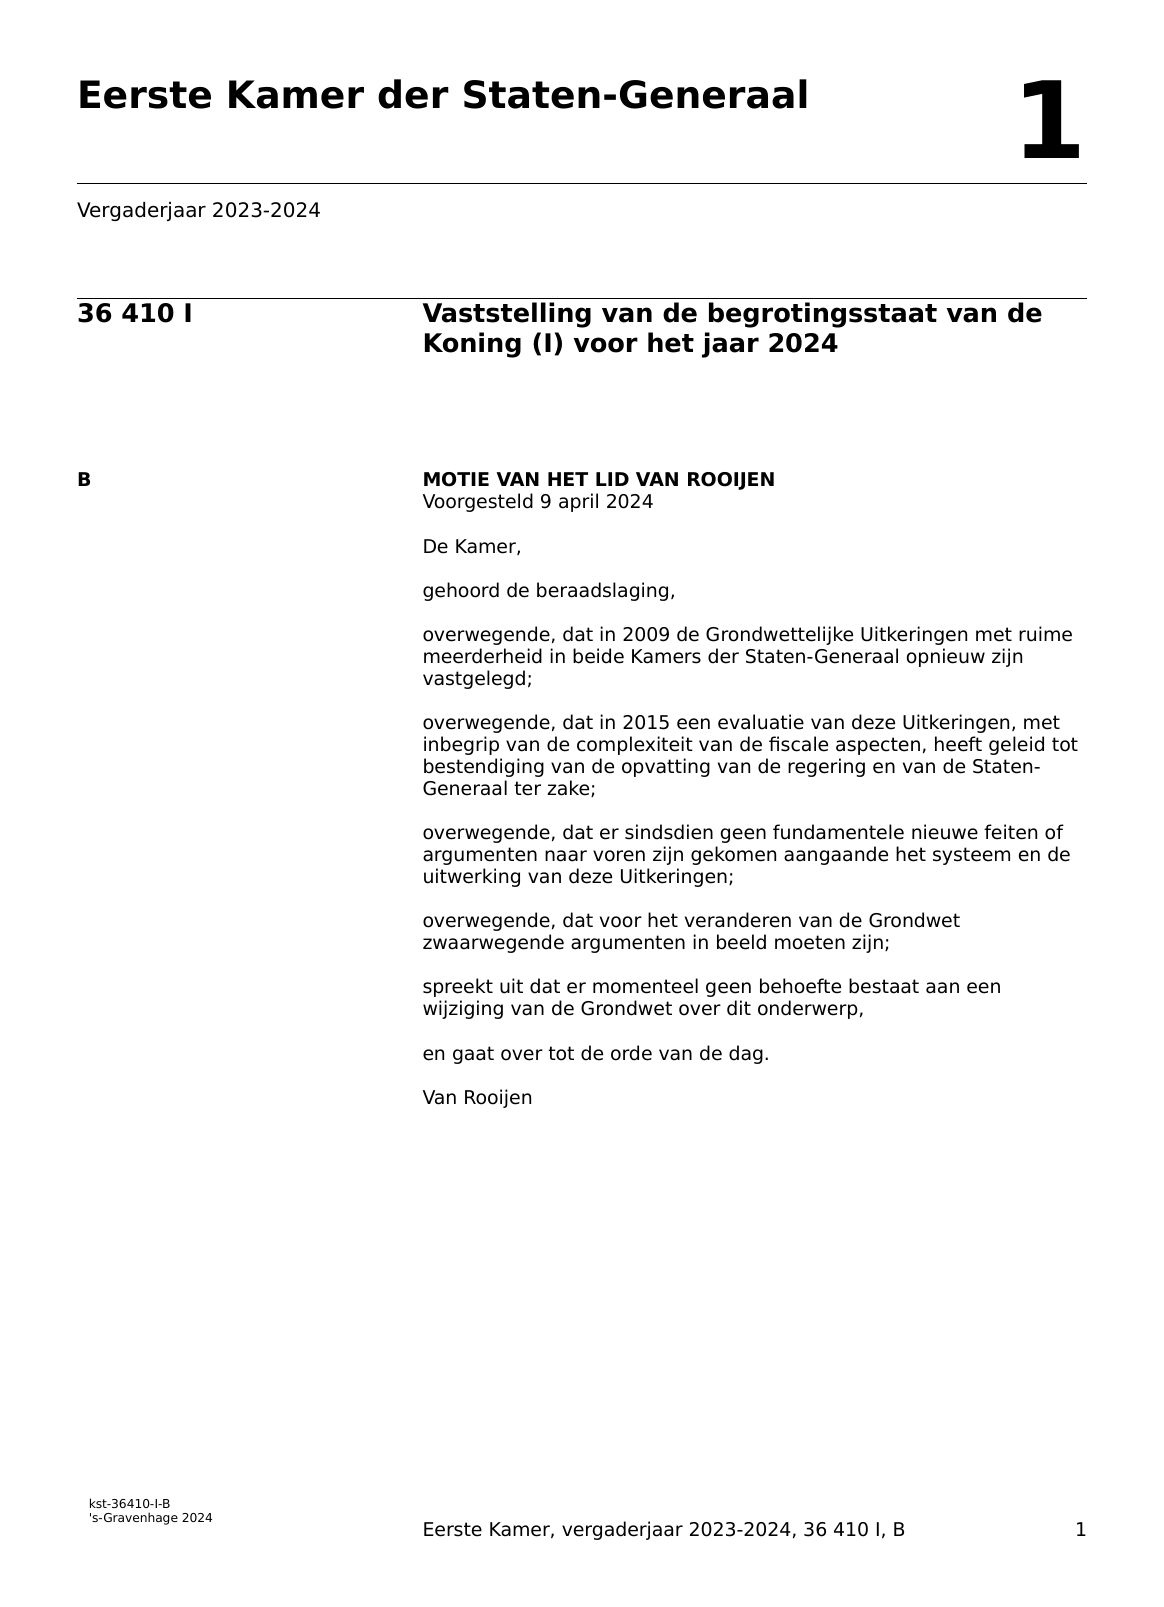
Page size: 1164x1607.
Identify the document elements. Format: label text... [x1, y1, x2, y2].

text Van Rooijen [422, 1087, 1087, 1109]
text Voorgesteld 9 april 2024 [422, 491, 1087, 513]
text overwegende, dat in 2009 de Grondwettelijke Uitkeringen met ruime meerderheid in beide Kamers der Staten-Generaal opnieuw zijn vastgelegd; [422, 624, 1087, 690]
table_header 1 [886, 59, 1087, 183]
table_header Eerste Kamer der Staten-Generaal [77, 59, 886, 183]
text en gaat over tot de orde van de dag. [422, 1042, 1087, 1064]
text overwegende, dat voor het veranderen van de Grondwet zwaarwegende argumenten in beeld moeten zijn; [422, 910, 1087, 954]
text overwegende, dat in 2015 een evaluatie van deze Uitkeringen, met inbegrip van de complexiteit van de fiscale aspecten, heeft geleid tot bestendiging van de opvatting van de regering en van de Staten-Generaal ter zake; [422, 712, 1087, 800]
text gehoord de beraadslaging, [422, 580, 1087, 602]
subtitle B MOTIE VAN HET LID VAN ROOIJEN [77, 469, 1087, 491]
text spreekt uit dat er momenteel geen behoefte bestaat aan een wijziging van de Grondwet over dit onderwerp, [422, 976, 1087, 1020]
subtitle 36 410 I Vaststelling van de begrotingsstaat van de Koning (I) voor het jaar 2024 [77, 299, 1087, 358]
text 's-Gravenhage 2024 [88, 1511, 323, 1525]
text De Kamer, [422, 536, 1087, 557]
text kst-36410-I-B [88, 1497, 323, 1511]
text overwegende, dat er sindsdien geen fundamentele nieuwe feiten of argumenten naar voren zijn gekomen aangaande het systeem en de uitwerking van deze Uitkeringen; [422, 822, 1087, 888]
table_cell Vergaderjaar 2023-2024 [77, 184, 1087, 298]
